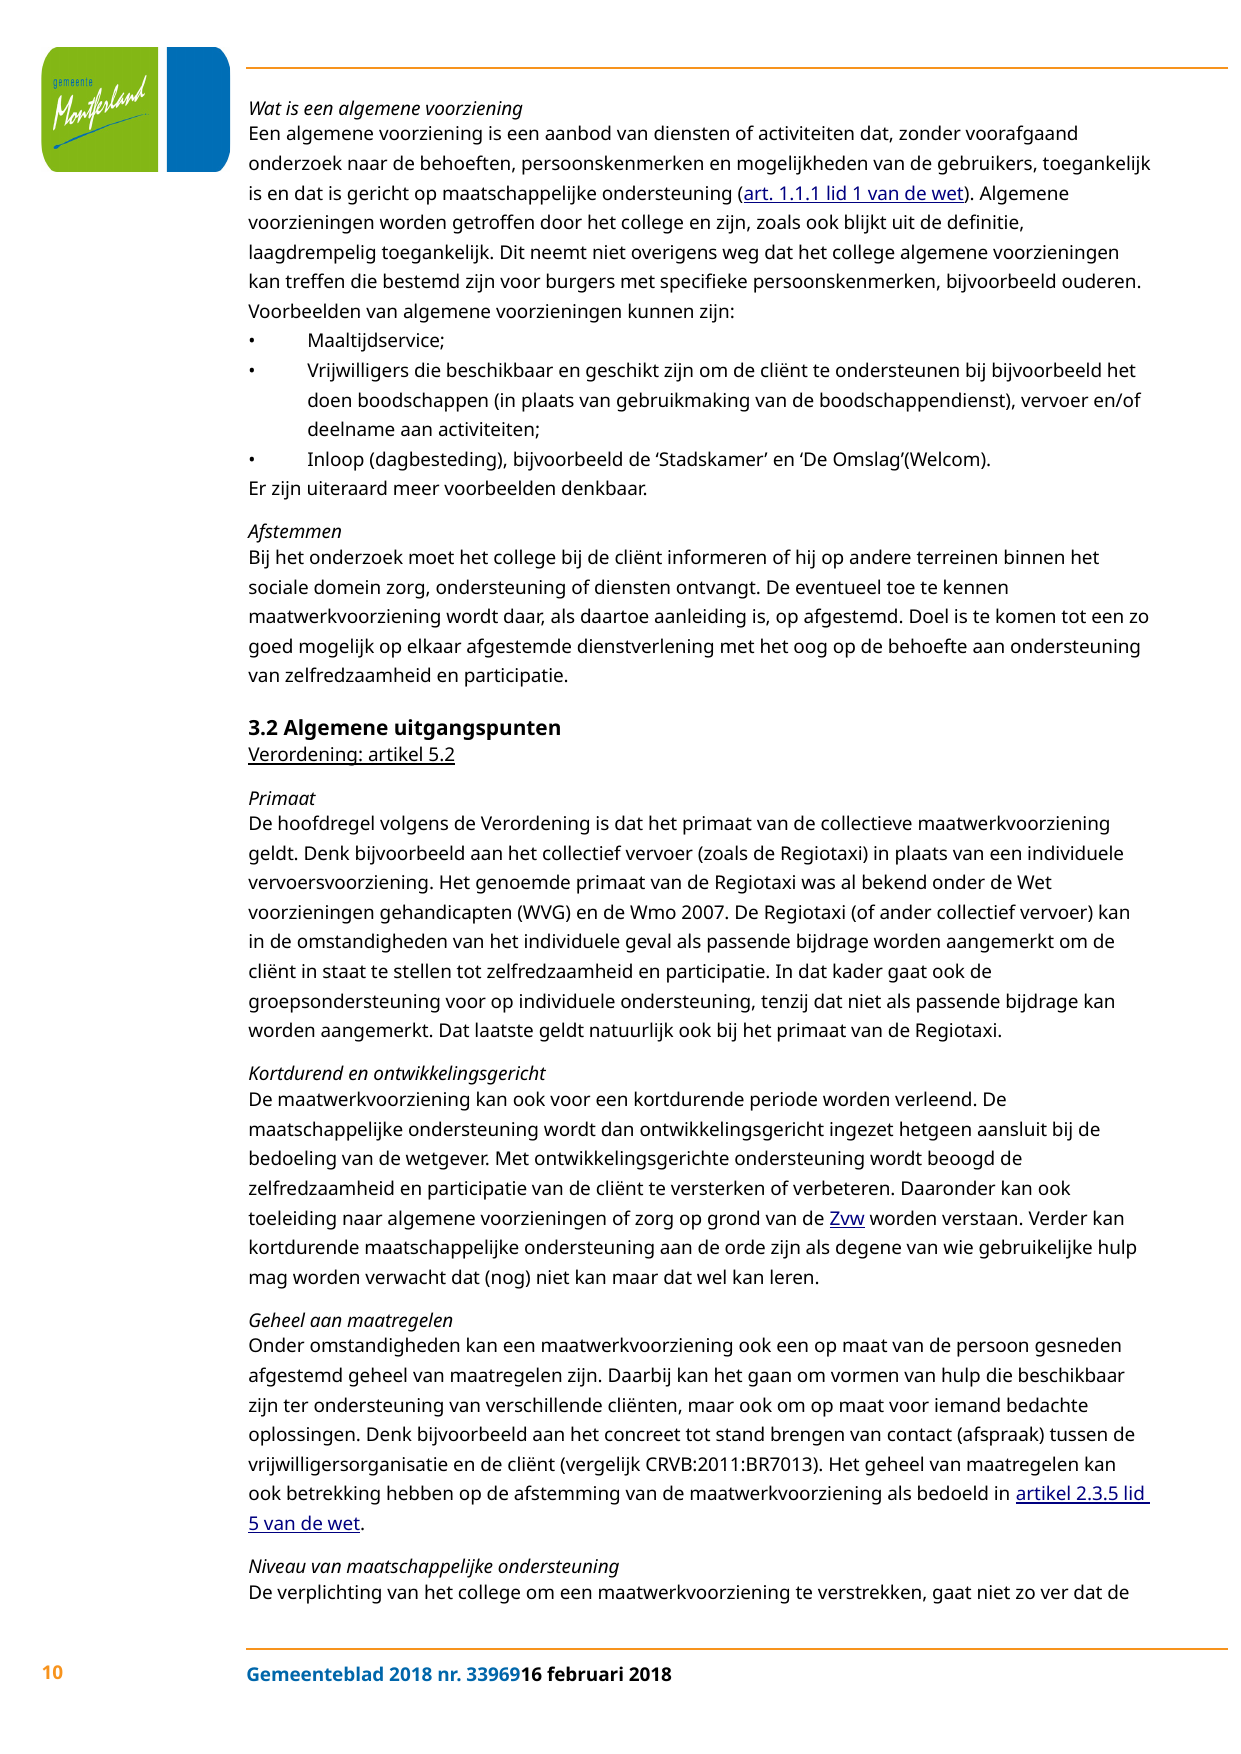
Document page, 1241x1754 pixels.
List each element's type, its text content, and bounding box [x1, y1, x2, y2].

text Kortdurend en ontwikkelingsgericht [248, 1061, 1152, 1086]
text Er zijn uiteraard meer voorbeelden denkbaar. [248, 476, 1152, 501]
picture [41, 47, 231, 172]
text Verordening: artikel 5.2 [248, 742, 1152, 767]
text Afstemmen [248, 519, 1152, 544]
text 3.2 Algemene uitgangspunten [248, 713, 1152, 742]
text Niveau van maatschappelijke ondersteuning [248, 1553, 1152, 1579]
list Vrijwilligers die beschikbaar en geschikt zijn om de cliënt te ondersteunen bij bijvoorbeeld het doen boodschappen (in plaats van gebruikmaking van de boodschappendienst), vervoer en/of deelname aan activiteiten; [248, 357, 1152, 442]
text Primaat [248, 785, 1152, 810]
text Wat is een algemene voorziening [248, 95, 1152, 121]
text Bij het onderzoek moet het college bij de cliënt informeren of hij op andere terreinen binnen het sociale domein zorg, ondersteuning of diensten ontvangt. De eventueel toe te kennen maatwerkvoorziening wordt daar, als daartoe aanleiding is, op afgestemd. Doel is te komen tot een zo goed mogelijk op elkaar afgestemde dienstverlening met het oog op de behoefte aan ondersteuning van zelfredzaamheid en participatie. [248, 544, 1152, 688]
text Voorbeelden van algemene voorzieningen kunnen zijn: [248, 298, 1152, 324]
text De hoofdregel volgens de Verordening is dat het primaat van de collectieve maatwerkvoorziening geldt. Denk bijvoorbeeld aan het collectief vervoer (zoals de Regiotaxi) in plaats van een individuele vervoersvoorziening. Het genoemde primaat van de Regiotaxi was al bekend onder de Wet voorzieningen gehandicapten (WVG) en de Wmo 2007. De Regiotaxi (of ander collectief vervoer) kan in de omstandigheden van het individuele geval als passende bijdrage worden aangemerkt om de cliënt in staat te stellen tot zelfredzaamheid en participatie. In dat kader gaat ook de groepsondersteuning voor op individuele ondersteuning, tenzij dat niet als passende bijdrage kan worden aangemerkt. Dat laatste geldt natuurlijk ook bij het primaat van de Regiotaxi. [248, 810, 1152, 1043]
text Geheel aan maatregelen [248, 1307, 1152, 1333]
text Een algemene voorziening is een aanbod van diensten of activiteiten dat, zonder voorafgaand onderzoek naar de behoeften, persoonskenmerken en mogelijkheden van de gebruikers, toegankelijk is en dat is gericht op maatschappelijke ondersteuning (art. 1.1.1 lid 1 van de wet). Algemene voorzieningen worden getroffen door het college en zijn, zoals ook blijkt uit de definitie, laagdrempelig toegankelijk. Dit neemt niet overigens weg dat het college algemene voorzieningen kan treffen die bestemd zijn voor burgers met specifieke persoonskenmerken, bijvoorbeeld ouderen. [248, 121, 1152, 294]
list Inloop (dagbesteding), bijvoorbeeld de ‘Stadskamer’ en ‘De Omslag’(Welcom). [248, 446, 1152, 472]
list Maaltijdservice; [248, 328, 1152, 353]
text De verplichting van het college om een maatwerkvoorziening te verstrekken, gaat niet zo ver dat de [248, 1579, 1152, 1605]
text De maatwerkvoorziening kan ook voor een kortdurende periode worden verleend. De maatschappelijke ondersteuning wordt dan ontwikkelingsgericht ingezet hetgeen aansluit bij de bedoeling van de wetgever. Met ontwikkelingsgerichte ondersteuning wordt beoogd de zelfredzaamheid en participatie van de cliënt te versterken of verbeteren. Daaronder kan ook toeleiding naar algemene voorzieningen of zorg op grond van de Zvw worden verstaan. Verder kan kortdurende maatschappelijke ondersteuning aan de orde zijn als degene van wie gebruikelijke hulp mag worden verwacht dat (nog) niet kan maar dat wel kan leren. [248, 1086, 1152, 1289]
text Onder omstandigheden kan een maatwerkvoorziening ook een op maat van de persoon gesneden afgestemd geheel van maatregelen zijn. Daarbij kan het gaan om vormen van hulp die beschikbaar zijn ter ondersteuning van verschillende cliënten, maar ook om op maat voor iemand bedachte oplossingen. Denk bijvoorbeeld aan het concreet tot stand brengen van contact (afspraak) tussen de vrijwilligersorganisatie en de cliënt (vergelijk CRVB:2011:BR7013). Het geheel van maatregelen kan ook betrekking hebben op de afstemming van de maatwerkvoorziening als bedoeld in artikel 2.3.5 lid 5 van de wet. [248, 1333, 1152, 1536]
